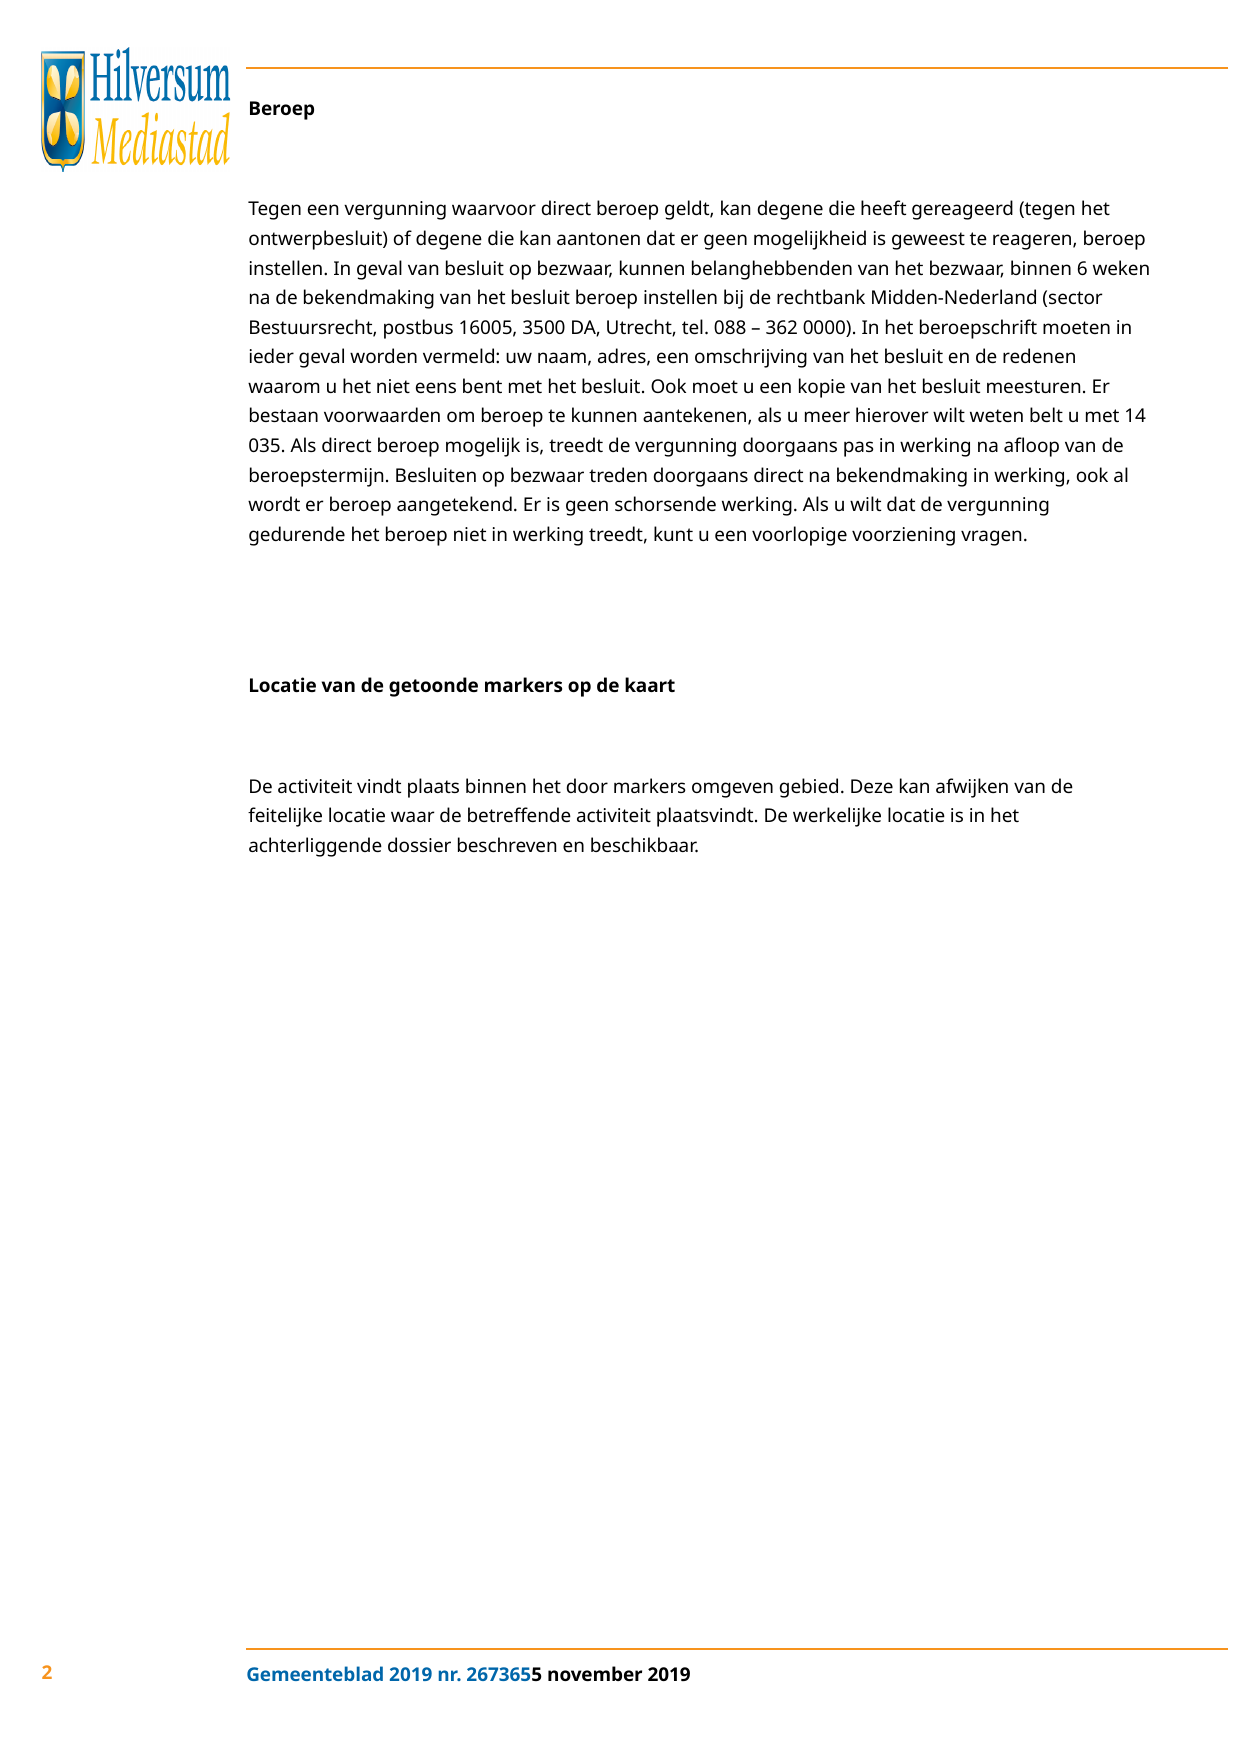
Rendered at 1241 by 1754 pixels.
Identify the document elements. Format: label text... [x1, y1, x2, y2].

text De activiteit vindt plaats binnen het door markers omgeven gebied. Deze kan afwijken van de feitelijke locatie waar de betreffende activiteit plaatsvindt. De werkelijke locatie is in het achterliggende dossier beschreven en beschikbaar. [248, 773, 1152, 858]
text Locatie van de getoonde markers op de kaart [248, 672, 1152, 698]
picture [41, 47, 231, 172]
text Beroep [248, 95, 1152, 121]
text Tegen een vergunning waarvoor direct beroep geldt, kan degene die heeft gereageerd (tegen het ontwerpbesluit) of degene die kan aantonen dat er geen mogelijkheid is geweest te reageren, beroep instellen. In geval van besluit op bezwaar, kunnen belanghebbenden van het bezwaar, binnen 6 weken na de bekendmaking van het besluit beroep instellen bij de rechtbank Midden-Nederland (sector Bestuursrecht, postbus 16005, 3500 DA, Utrecht, tel. 088 – 362 0000). In het beroepschrift moeten in ieder geval worden vermeld: uw naam, adres, een omschrijving van het besluit en de redenen waarom u het niet eens bent met het besluit. Ook moet u een kopie van het besluit meesturen. Er bestaan voorwaarden om beroep te kunnen aantekenen, als u meer hierover wilt weten belt u met 14 035. Als direct beroep mogelijk is, treedt de vergunning doorgaans pas in werking na afloop van de beroepstermijn. Besluiten op bezwaar treden doorgaans direct na bekendmaking in werking, ook al wordt er beroep aangetekend. Er is geen schorsende werking. Als u wilt dat de vergunning gedurende het beroep niet in werking treedt, kunt u een voorlopige voorziening vragen. [248, 196, 1152, 547]
